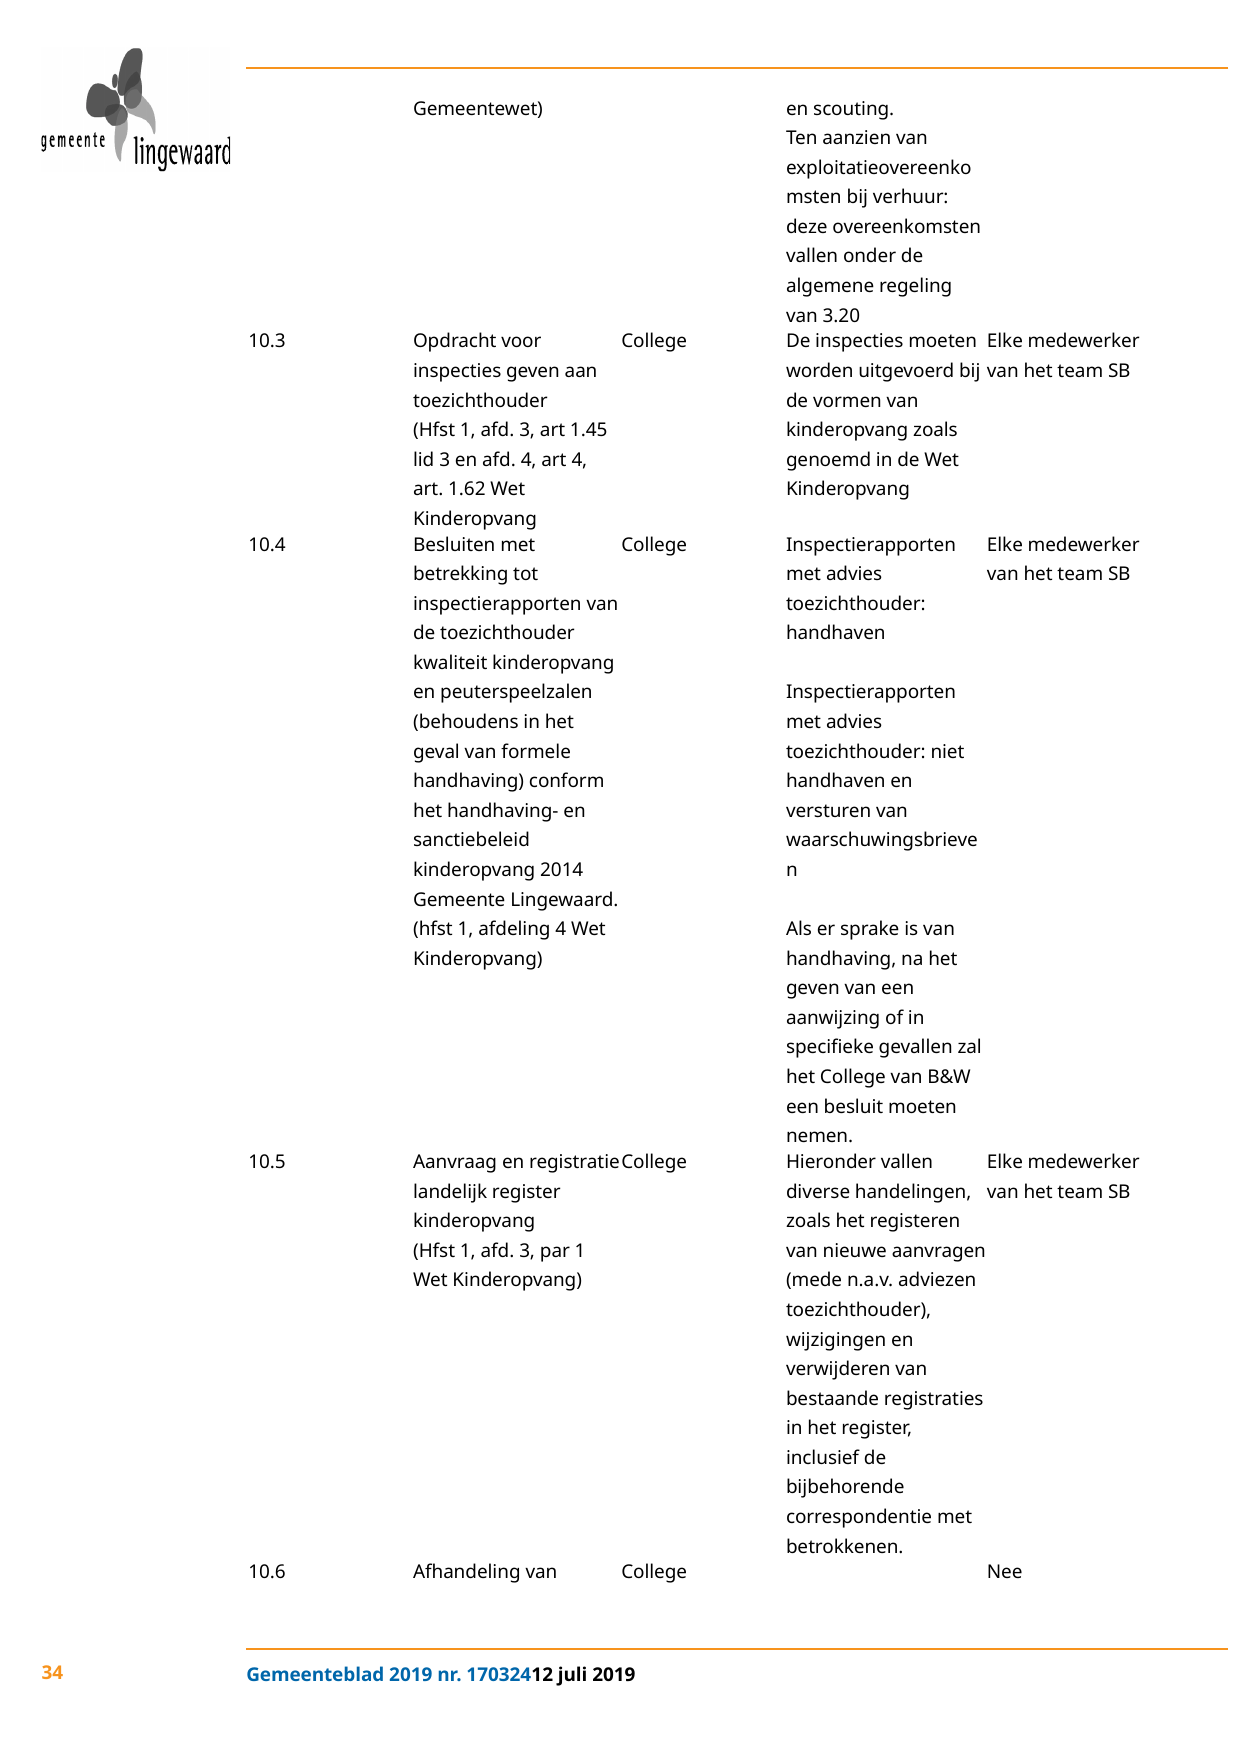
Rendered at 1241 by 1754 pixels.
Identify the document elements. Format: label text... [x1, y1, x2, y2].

table_cell College [621, 328, 786, 531]
table_cell College [621, 1559, 786, 1584]
table_cell [786, 1559, 987, 1584]
table_cell 10.3 [248, 328, 413, 531]
table_cell Opdracht voor inspecties geven aan toezichthouder (Hfst 1, afd. 3, art 1.45 lid 3 en afd. 4, art 4, art. 1.62 Wet Kinderopvang [413, 328, 621, 531]
picture [41, 47, 231, 172]
table_cell Besluiten met betrekking tot inspectierapporten van de toezichthouder kwaliteit kinderopvang en peuterspeelzalen (behoudens in het geval van formele handhaving) conform het handhaving- en sanctiebeleid kinderopvang 2014 Gemeente Lingewaard. (hfst 1, afdeling 4 Wet Kinderopvang) [413, 531, 621, 1148]
table_cell Elke medewerker van het team SB [987, 1148, 1152, 1558]
table_cell Afhandeling van [413, 1559, 621, 1584]
table_cell College [621, 531, 786, 1148]
table_cell 10.5 [248, 1148, 413, 1558]
table_cell Gemeentewet) [413, 95, 621, 328]
table_cell Aanvraag en registratie landelijk register kinderopvang (Hfst 1, afd. 3, par 1 Wet Kinderopvang) [413, 1148, 621, 1558]
table_cell [621, 95, 786, 328]
table_cell College [621, 1148, 786, 1558]
table_cell Nee [987, 1559, 1152, 1584]
table_cell 10.4 [248, 531, 413, 1148]
table_cell Inspectierapporten met advies toezichthouder: handhaven Inspectierapporten met advies toezichthouder: niet handhaven en versturen van waarschuwingsbrieven Als er sprake is van handhaving, na het geven van een aanwijzing of in specifieke gevallen zal het College van B&W een besluit moeten nemen. [786, 531, 987, 1148]
table_cell Elke medewerker van het team SB [987, 531, 1152, 1148]
table_cell De inspecties moeten worden uitgevoerd bij de vormen van kinderopvang zoals genoemd in de Wet Kinderopvang [786, 328, 987, 531]
table_cell Elke medewerker van het team SB [987, 328, 1152, 531]
table_cell [248, 95, 413, 328]
table_cell Hieronder vallen diverse handelingen, zoals het registeren van nieuwe aanvragen (mede n.a.v. adviezen toezichthouder), wijzigingen en verwijderen van bestaande registraties in het register, inclusief de bijbehorende correspondentie met betrokkenen. [786, 1148, 987, 1558]
table_cell 10.6 [248, 1559, 413, 1584]
table_cell en scouting. Ten aanzien van exploitatieovereenkomsten bij verhuur: deze overeenkomsten vallen onder de algemene regeling van 3.20 [786, 95, 987, 328]
table_cell [987, 95, 1152, 328]
